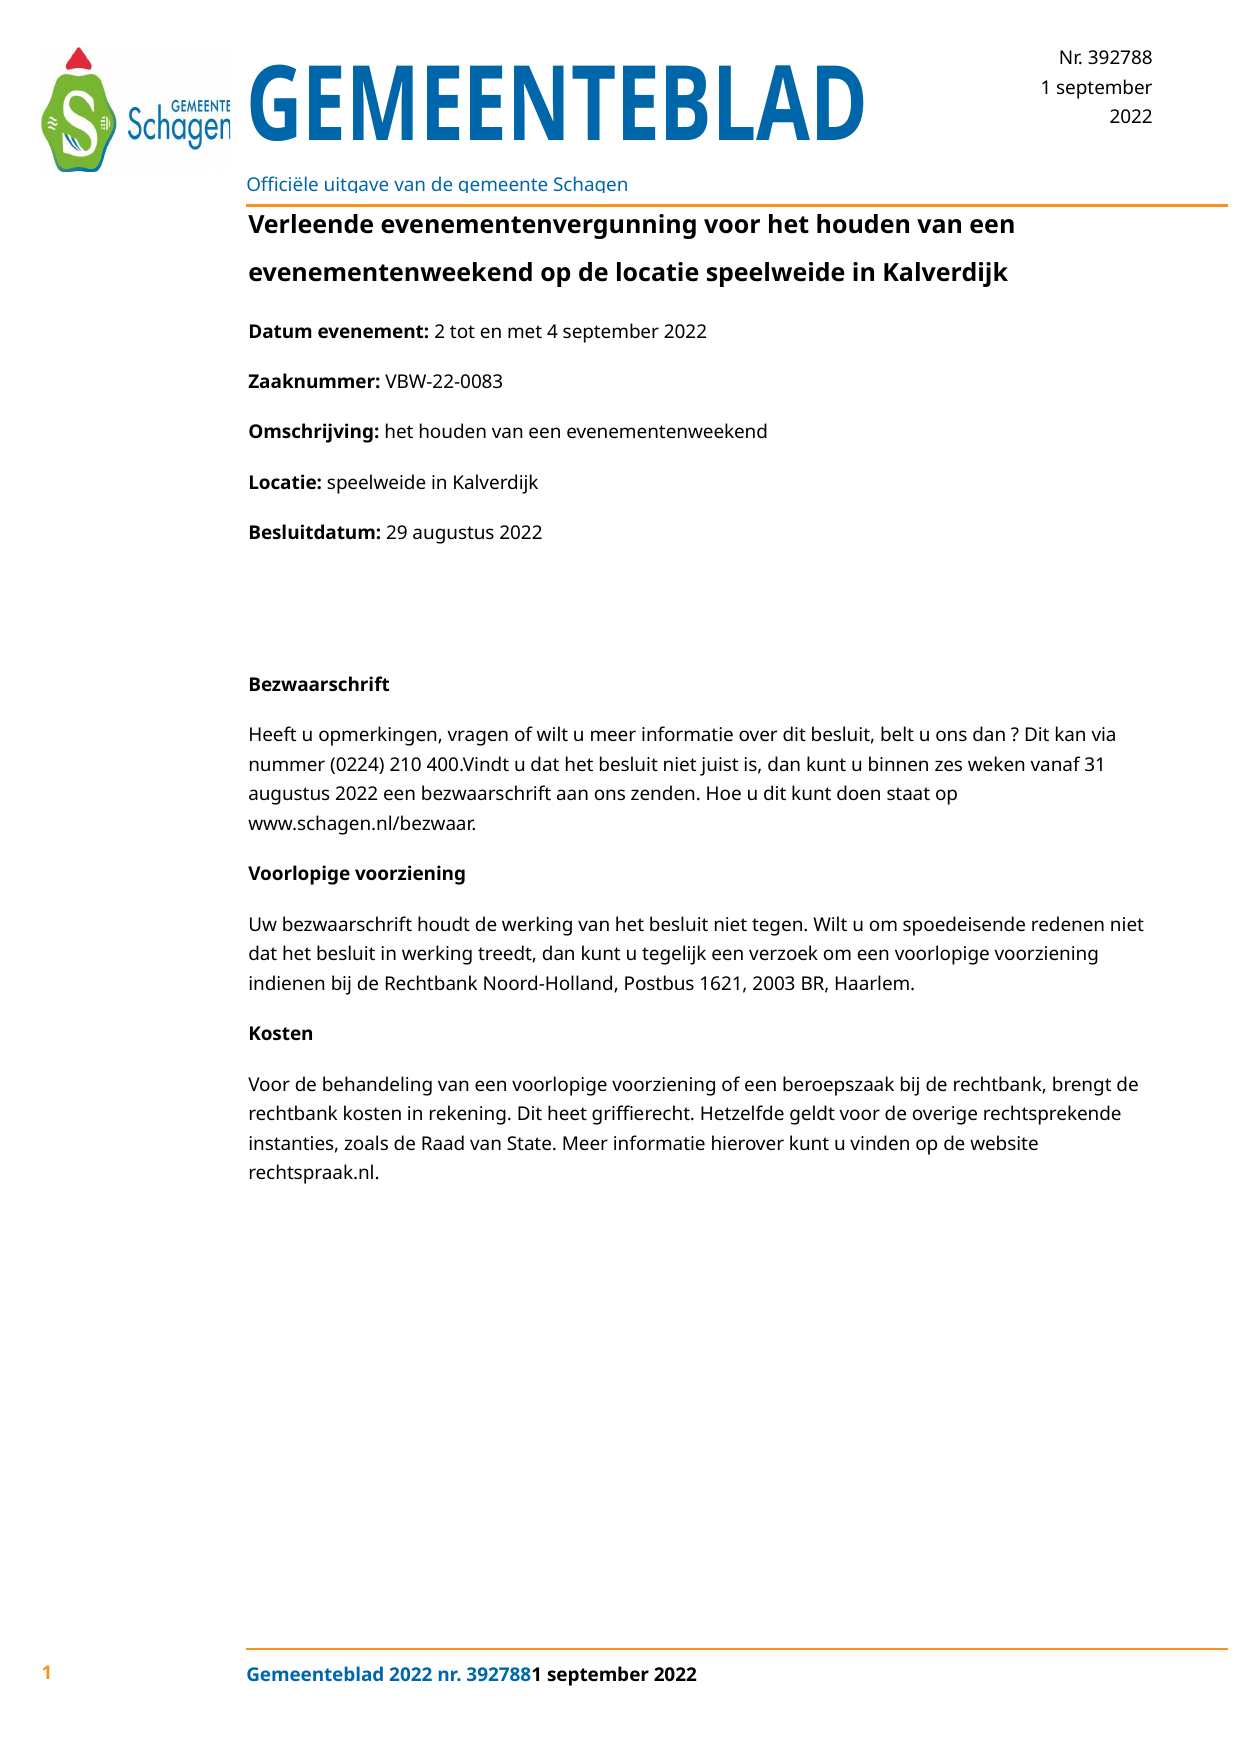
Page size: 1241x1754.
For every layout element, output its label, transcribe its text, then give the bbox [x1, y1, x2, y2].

text Omschrijving: het houden van een evenementenweekend [248, 419, 1152, 444]
text Datum evenement: 2 tot en met 4 september 2022 [248, 318, 1152, 344]
text Heeft u opmerkingen, vragen of wilt u meer informatie over dit besluit, belt u ons dan ? Dit kan via nummer (0224) 210 400.Vindt u dat het besluit niet juist is, dan kunt u binnen zes weken vanaf 31 augustus 2022 een bezwaarschrift aan ons zenden. Hoe u dit kunt doen staat op www.schagen.nl/bezwaar. [248, 721, 1152, 836]
text Zaaknummer: VBW-22-0083 [248, 368, 1152, 394]
picture [41, 47, 231, 172]
text Uw bezwaarschrift houdt de werking van het besluit niet tegen. Wilt u om spoedeisende redenen niet dat het besluit in werking treedt, dan kunt u tegelijk een verzoek om een voorlopige voorziening indienen bij de Rechtbank Noord-Holland, Postbus 1621, 2003 BR, Haarlem. [248, 911, 1152, 996]
text Kosten [248, 1020, 1152, 1046]
text Locatie: speelweide in Kalverdijk [248, 469, 1152, 495]
text Voorlopige voorziening [248, 860, 1152, 886]
text Besluitdatum: 29 augustus 2022 [248, 519, 1152, 545]
text Voor de behandeling van een voorlopige voorziening of een beroepszaak bij de rechtbank, brengt de rechtbank kosten in rekening. Dit heet griffierecht. Hetzelfde geldt voor de overige rechtsprekende instanties, zoals de Raad van State. Meer informatie hierover kunt u vinden op de website rechtspraak.nl. [248, 1071, 1152, 1185]
text Bezwaarschrift [248, 671, 1152, 697]
text Verleende evenementenvergunning voor het houden van een evenementenweekend op de locatie speelweide in Kalverdijk [248, 207, 1152, 288]
